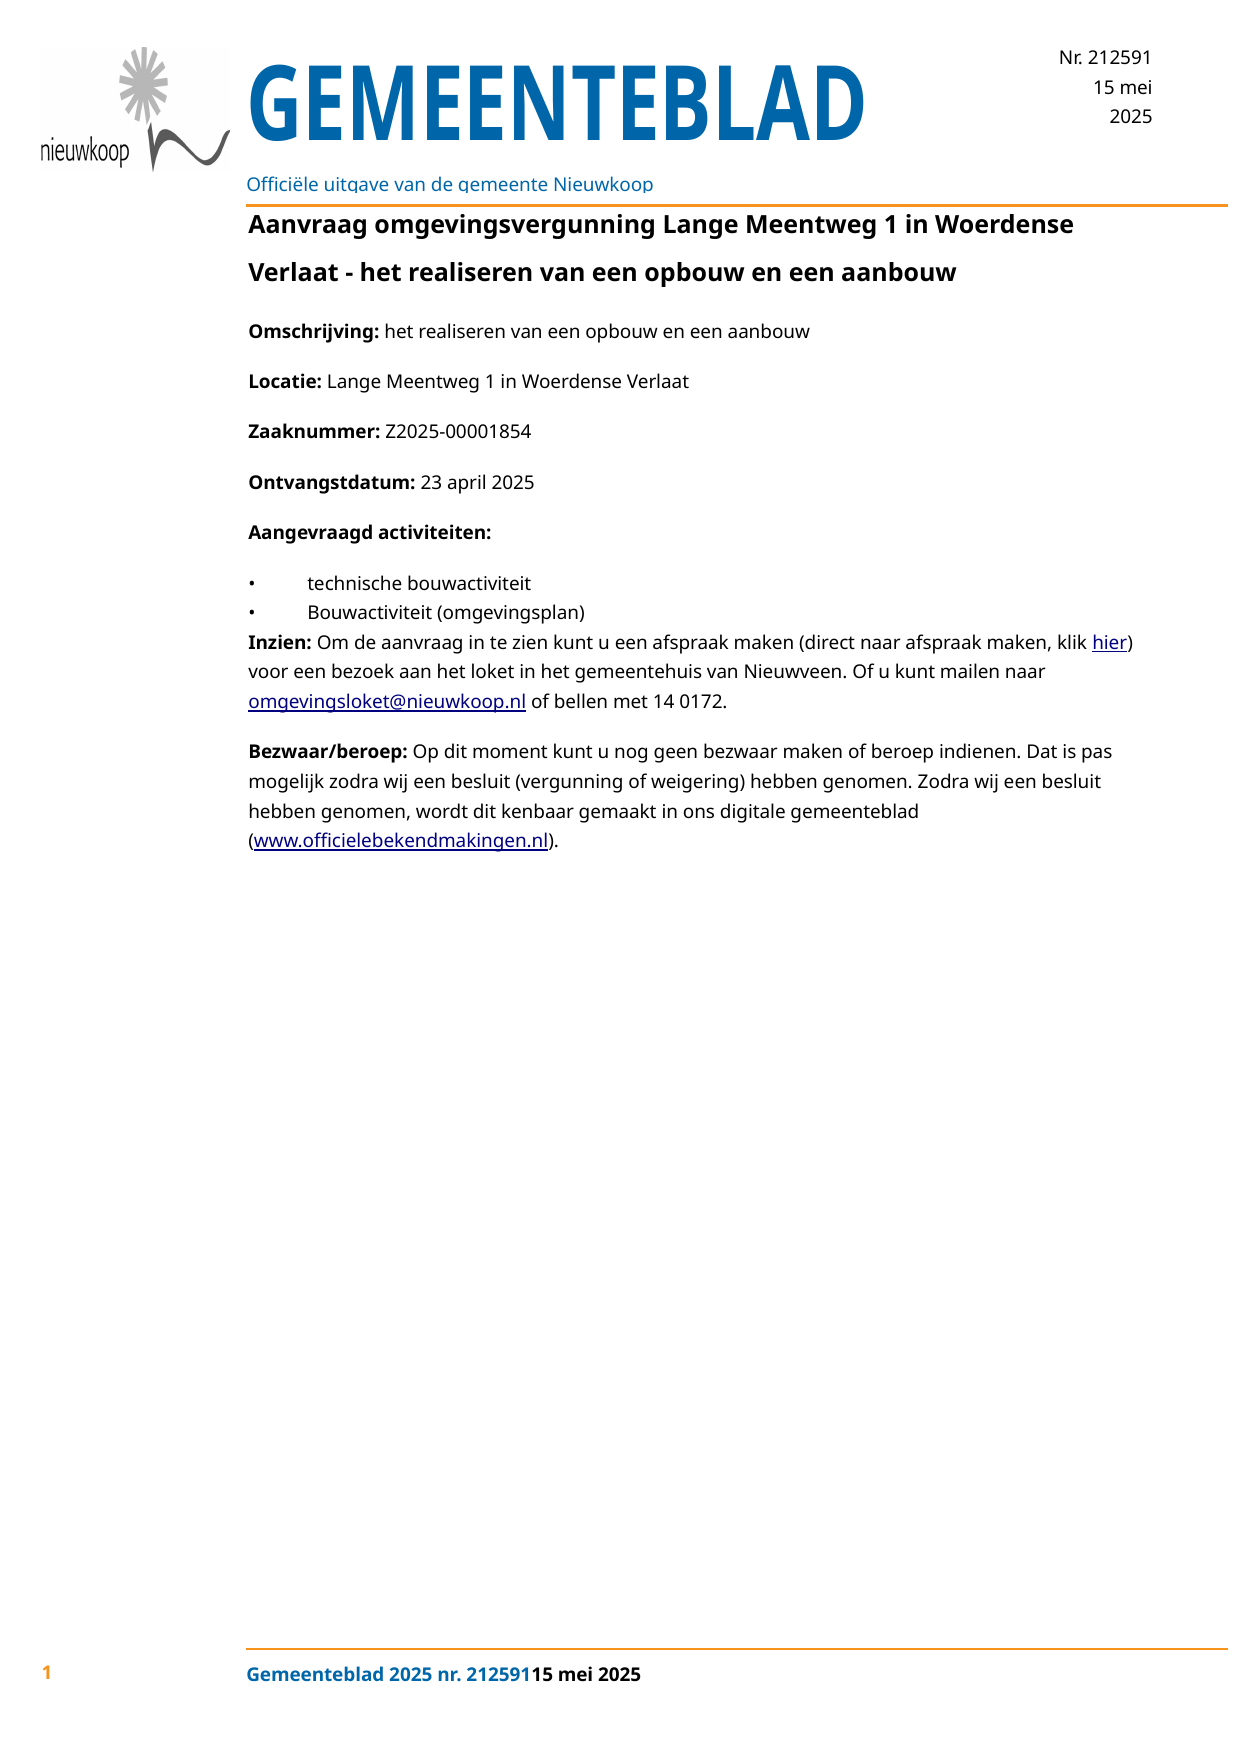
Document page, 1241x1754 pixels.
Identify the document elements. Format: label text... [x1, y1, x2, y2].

text Omschrijving: het realiseren van een opbouw en een aanbouw [248, 318, 1152, 344]
text Inzien: Om de aanvraag in te zien kunt u een afspraak maken (direct naar afspraak maken, klik hier) voor een bezoek aan het loket in het gemeentehuis van Nieuwveen. Of u kunt mailen naar omgevingsloket@nieuwkoop.nl of bellen met 14 0172. [248, 629, 1152, 714]
list Bouwactiviteit (omgevingsplan) [248, 599, 1152, 625]
list technische bouwactiviteit [248, 570, 1152, 596]
text Aangevraagd activiteiten: [248, 519, 1152, 545]
text Locatie: Lange Meentweg 1 in Woerdense Verlaat [248, 368, 1152, 394]
text Aanvraag omgevingsvergunning Lange Meentweg 1 in Woerdense Verlaat - het realiseren van een opbouw en een aanbouw [248, 207, 1152, 288]
text Ontvangstdatum: 23 april 2025 [248, 469, 1152, 495]
picture [41, 47, 231, 172]
text Bezwaar/beroep: Op dit moment kunt u nog geen bezwaar maken of beroep indienen. Dat is pas mogelijk zodra wij een besluit (vergunning of weigering) hebben genomen. Zodra wij een besluit hebben genomen, wordt dit kenbaar gemaakt in ons digitale gemeenteblad (www.officielebekendmakingen.nl). [248, 739, 1152, 853]
text Zaaknummer: Z2025-00001854 [248, 419, 1152, 444]
